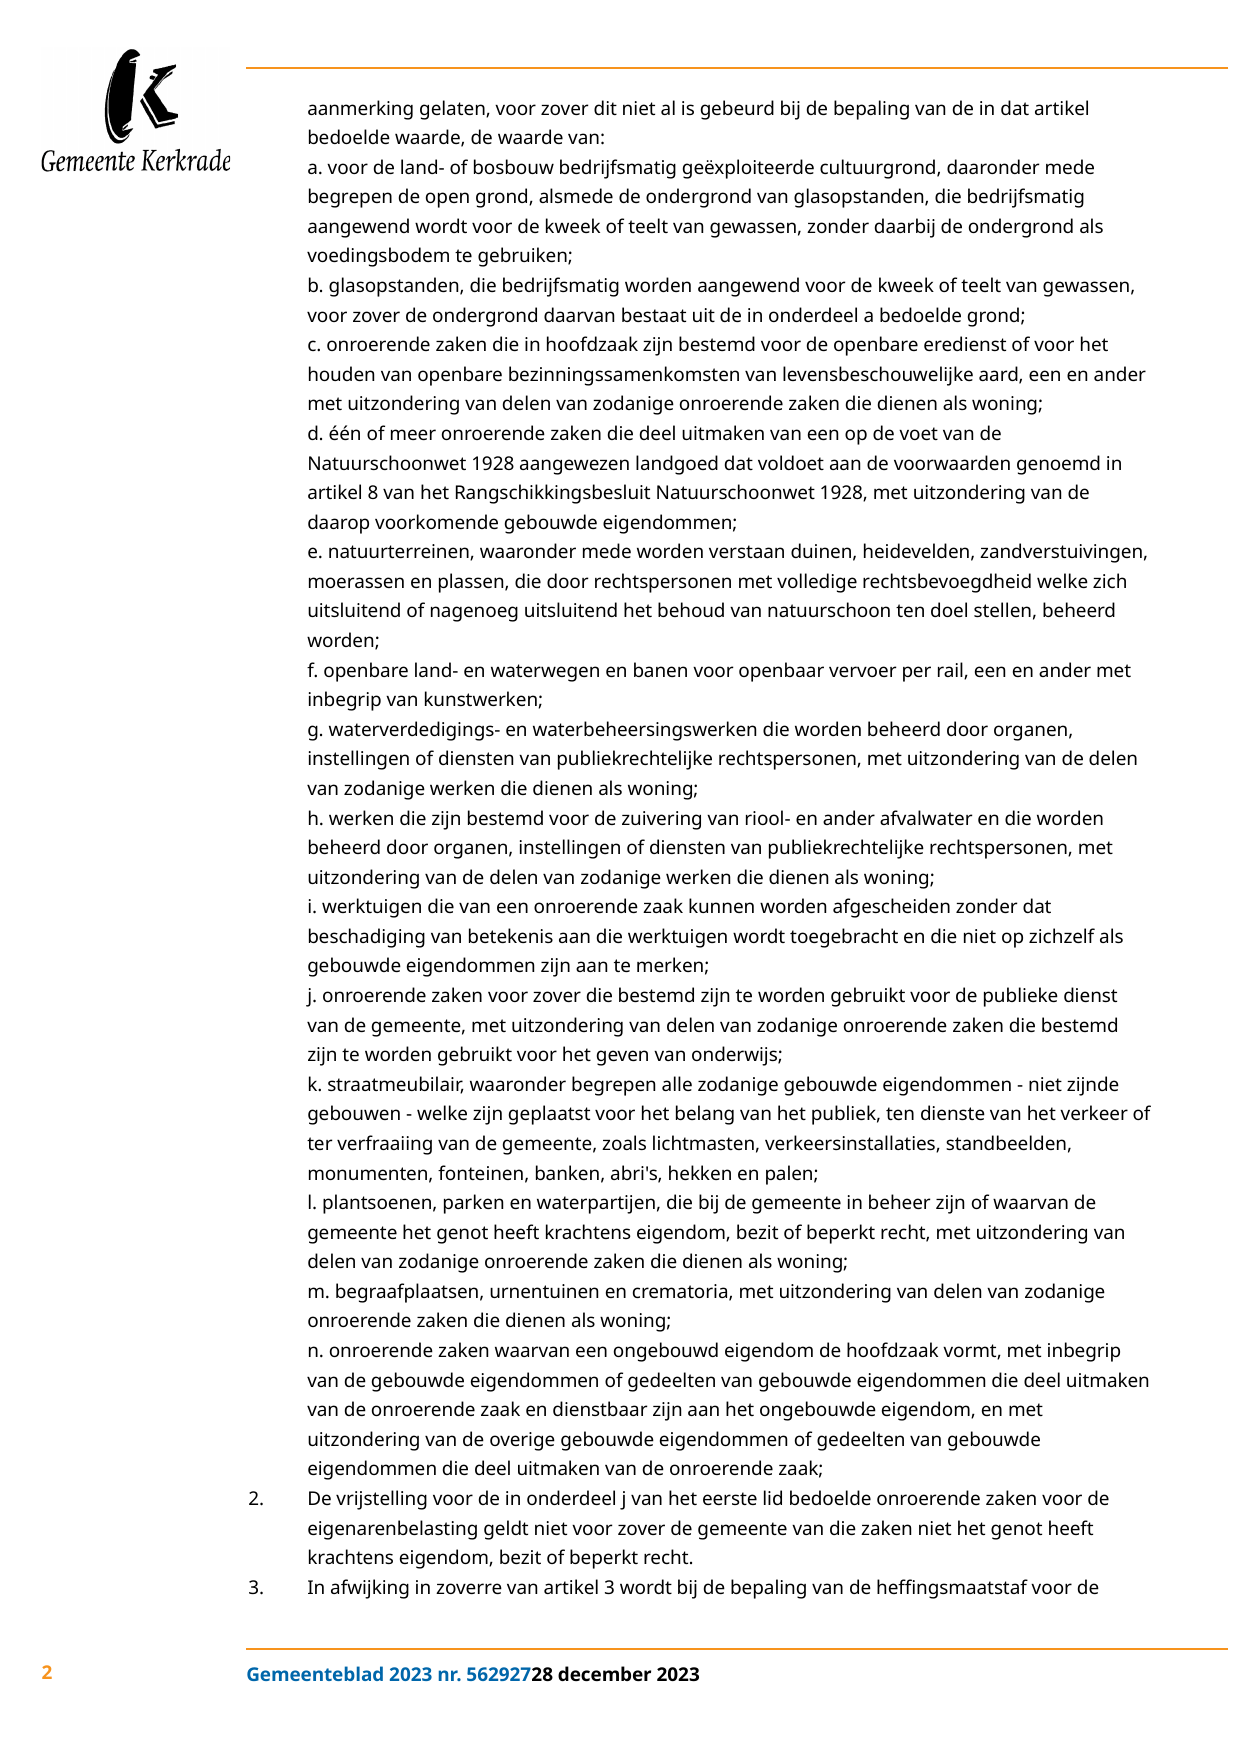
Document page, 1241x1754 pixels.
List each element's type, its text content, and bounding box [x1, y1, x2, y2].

list g. waterverdedigings- en waterbeheersingswerken die worden beheerd door organen, instellingen of diensten van publiekrechtelijke rechtspersonen, met uitzondering van de delen van zodanige werken die dienen als woning; [248, 716, 1152, 801]
list b. glasopstanden, die bedrijfsmatig worden aangewend voor de kweek of teelt van gewassen, voor zover de ondergrond daarvan bestaat uit de in onderdeel a bedoelde grond; [248, 272, 1152, 328]
list k. straatmeubilair, waaronder begrepen alle zodanige gebouwde eigendommen - niet zijnde gebouwen - welke zijn geplaatst voor het belang van het publiek, ten dienste van het verkeer of ter verfraaiing van de gemeente, zoals lichtmasten, verkeersinstallaties, standbeelden, monumenten, fonteinen, banken, abri's, hekken en palen; [248, 1071, 1152, 1186]
list j. onroerende zaken voor zover die bestemd zijn te worden gebruikt voor de publieke dienst van de gemeente, met uitzondering van delen van zodanige onroerende zaken die bestemd zijn te worden gebruikt voor het geven van onderwijs; [248, 982, 1152, 1067]
list l. plantsoenen, parken en waterpartijen, die bij de gemeente in beheer zijn of waarvan de gemeente het genot heeft krachtens eigendom, bezit of beperkt recht, met uitzondering van delen van zodanige onroerende zaken die dienen als woning; [248, 1189, 1152, 1274]
list f. openbare land- en waterwegen en banen voor openbaar vervoer per rail, een en ander met inbegrip van kunstwerken; [248, 657, 1152, 712]
list e. natuurterreinen, waaronder mede worden verstaan duinen, heidevelden, zandverstuivingen, moerassen en plassen, die door rechtspersonen met volledige rechtsbevoegdheid welke zich uitsluitend of nagenoeg uitsluitend het behoud van natuurschoon ten doel stellen, beheerd worden; [248, 538, 1152, 653]
list a. voor de land- of bosbouw bedrijfsmatig geëxploiteerde cultuurgrond, daaronder mede begrepen de open grond, alsmede de ondergrond van glasopstanden, die bedrijfsmatig aangewend wordt voor de kweek of teelt van gewassen, zonder daarbij de ondergrond als voedingsbodem te gebruiken; [248, 154, 1152, 268]
list In afwijking in zoverre van artikel 3 wordt bij de bepaling van de heffingsmaatstaf voor de [248, 1574, 1152, 1600]
list aanmerking gelaten, voor zover dit niet al is gebeurd bij de bepaling van de in dat artikel bedoelde waarde, de waarde van: [248, 95, 1152, 150]
list c. onroerende zaken die in hoofdzaak zijn bestemd voor de openbare eredienst of voor het houden van openbare bezinningssamenkomsten van levensbeschouwelijke aard, een en ander met uitzondering van delen van zodanige onroerende zaken die dienen als woning; [248, 331, 1152, 416]
picture [41, 47, 231, 172]
list m. begraafplaatsen, urnentuinen en crematoria, met uitzondering van delen van zodanige onroerende zaken die dienen als woning; [248, 1278, 1152, 1333]
list De vrijstelling voor de in onderdeel j van het eerste lid bedoelde onroerende zaken voor de eigenarenbelasting geldt niet voor zover de gemeente van die zaken niet het genot heeft krachtens eigendom, bezit of beperkt recht. [248, 1485, 1152, 1570]
list h. werken die zijn bestemd voor de zuivering van riool- en ander afvalwater en die worden beheerd door organen, instellingen of diensten van publiekrechtelijke rechtspersonen, met uitzondering van de delen van zodanige werken die dienen als woning; [248, 805, 1152, 890]
list n. onroerende zaken waarvan een ongebouwd eigendom de hoofdzaak vormt, met inbegrip van de gebouwde eigendommen of gedeelten van gebouwde eigendommen die deel uitmaken van de onroerende zaak en dienstbaar zijn aan het ongebouwde eigendom, en met uitzondering van de overige gebouwde eigendommen of gedeelten van gebouwde eigendommen die deel uitmaken van de onroerende zaak; [248, 1337, 1152, 1481]
list d. één of meer onroerende zaken die deel uitmaken van een op de voet van de Natuurschoonwet 1928 aangewezen landgoed dat voldoet aan de voorwaarden genoemd in artikel 8 van het Rangschikkingsbesluit Natuurschoonwet 1928, met uitzondering van de daarop voorkomende gebouwde eigendommen; [248, 420, 1152, 535]
list i. werktuigen die van een onroerende zaak kunnen worden afgescheiden zonder dat beschadiging van betekenis aan die werktuigen wordt toegebracht en die niet op zichzelf als gebouwde eigendommen zijn aan te merken; [248, 893, 1152, 978]
